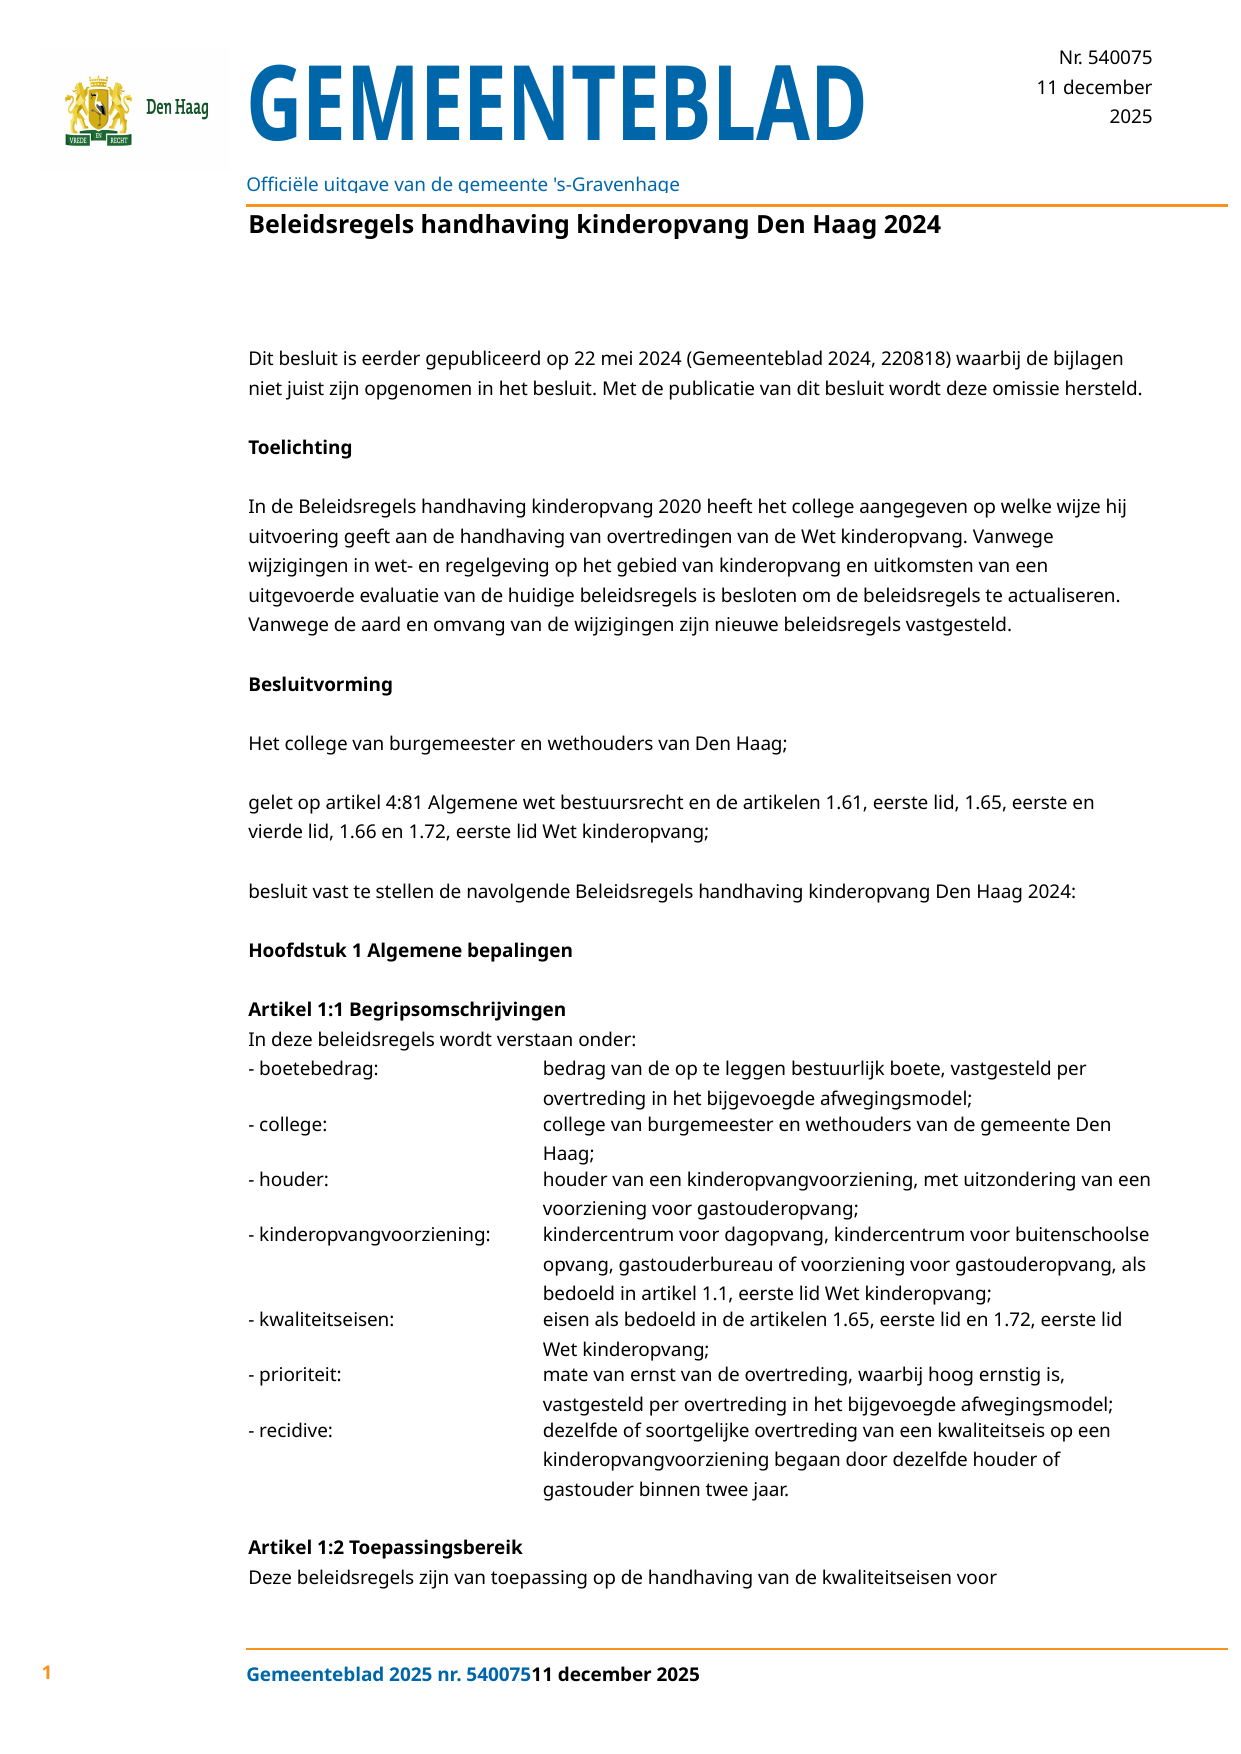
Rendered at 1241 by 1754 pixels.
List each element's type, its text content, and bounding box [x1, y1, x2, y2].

table_cell - prioriteit: [248, 1362, 543, 1417]
table_cell houder van een kinderopvangvoorziening, met uitzondering van een voorziening voor gastouderopvang; [543, 1166, 1152, 1221]
table_header bedrag van de op te leggen bestuurlijk boete, vastgesteld per overtreding in het bijgevoegde afwegingsmodel; [543, 1055, 1152, 1111]
table_cell dezelfde of soortgelijke overtreding van een kwaliteitseis op een kinderopvangvoorziening begaan door dezelfde houder of gastouder binnen twee jaar. [543, 1417, 1152, 1502]
table_cell - kwaliteitseisen: [248, 1306, 543, 1362]
text In deze beleidsregels wordt verstaan onder: [248, 1026, 1152, 1051]
text Deze beleidsregels zijn van toepassing op de handhaving van de kwaliteitseisen voor [248, 1564, 1152, 1590]
text In de Beleidsregels handhaving kinderopvang 2020 heeft het college aangegeven op welke wijze hij uitvoering geeft aan de handhaving van overtredingen van de Wet kinderopvang. Vanwege wijzigingen in wet- en regelgeving op het gebied van kinderopvang en uitkomsten van een uitgevoerde evaluatie van de huidige beleidsregels is besloten om de beleidsregels te actualiseren. Vanwege de aard en omvang van de wijzigingen zijn nieuwe beleidsregels vastgesteld. [248, 493, 1152, 637]
table_header - boetebedrag: [248, 1055, 543, 1111]
text gelet op artikel 4:81 Algemene wet bestuursrecht en de artikelen 1.61, eerste lid, 1.65, eerste en vierde lid, 1.66 en 1.72, eerste lid Wet kinderopvang; [248, 789, 1152, 844]
text Artikel 1:1 Begripsomschrijvingen [248, 996, 1152, 1022]
table_cell eisen als bedoeld in de artikelen 1.65, eerste lid en 1.72, eerste lid Wet kinderopvang; [543, 1306, 1152, 1362]
table_cell college van burgemeester en wethouders van de gemeente Den Haag; [543, 1111, 1152, 1166]
text Hoofdstuk 1 Algemene bepalingen [248, 937, 1152, 963]
text Het college van burgemeester en wethouders van Den Haag; [248, 730, 1152, 756]
table_cell kindercentrum voor dagopvang, kindercentrum voor buitenschoolse opvang, gastouderbureau of voorziening voor gastouderopvang, als bedoeld in artikel 1.1, eerste lid Wet kinderopvang; [543, 1221, 1152, 1306]
table_cell - recidive: [248, 1417, 543, 1502]
text Dit besluit is eerder gepubliceerd op 22 mei 2024 (Gemeenteblad 2024, 220818) waarbij de bijlagen niet juist zijn opgenomen in het besluit. Met de publicatie van dit besluit wordt deze omissie hersteld. [248, 345, 1152, 401]
picture [41, 47, 231, 172]
text besluit vast te stellen de navolgende Beleidsregels handhaving kinderopvang Den Haag 2024: [248, 878, 1152, 903]
text Besluitvorming [248, 671, 1152, 696]
table_cell - houder: [248, 1166, 543, 1221]
table_cell mate van ernst van de overtreding, waarbij hoog ernstig is, vastgesteld per overtreding in het bijgevoegde afwegingsmodel; [543, 1362, 1152, 1417]
text Artikel 1:2 Toepassingsbereik [248, 1534, 1152, 1560]
table_cell - kinderopvangvoorziening: [248, 1221, 543, 1306]
text Beleidsregels handhaving kinderopvang Den Haag 2024 [248, 207, 1152, 241]
table_cell - college: [248, 1111, 543, 1166]
text Toelichting [248, 434, 1152, 460]
